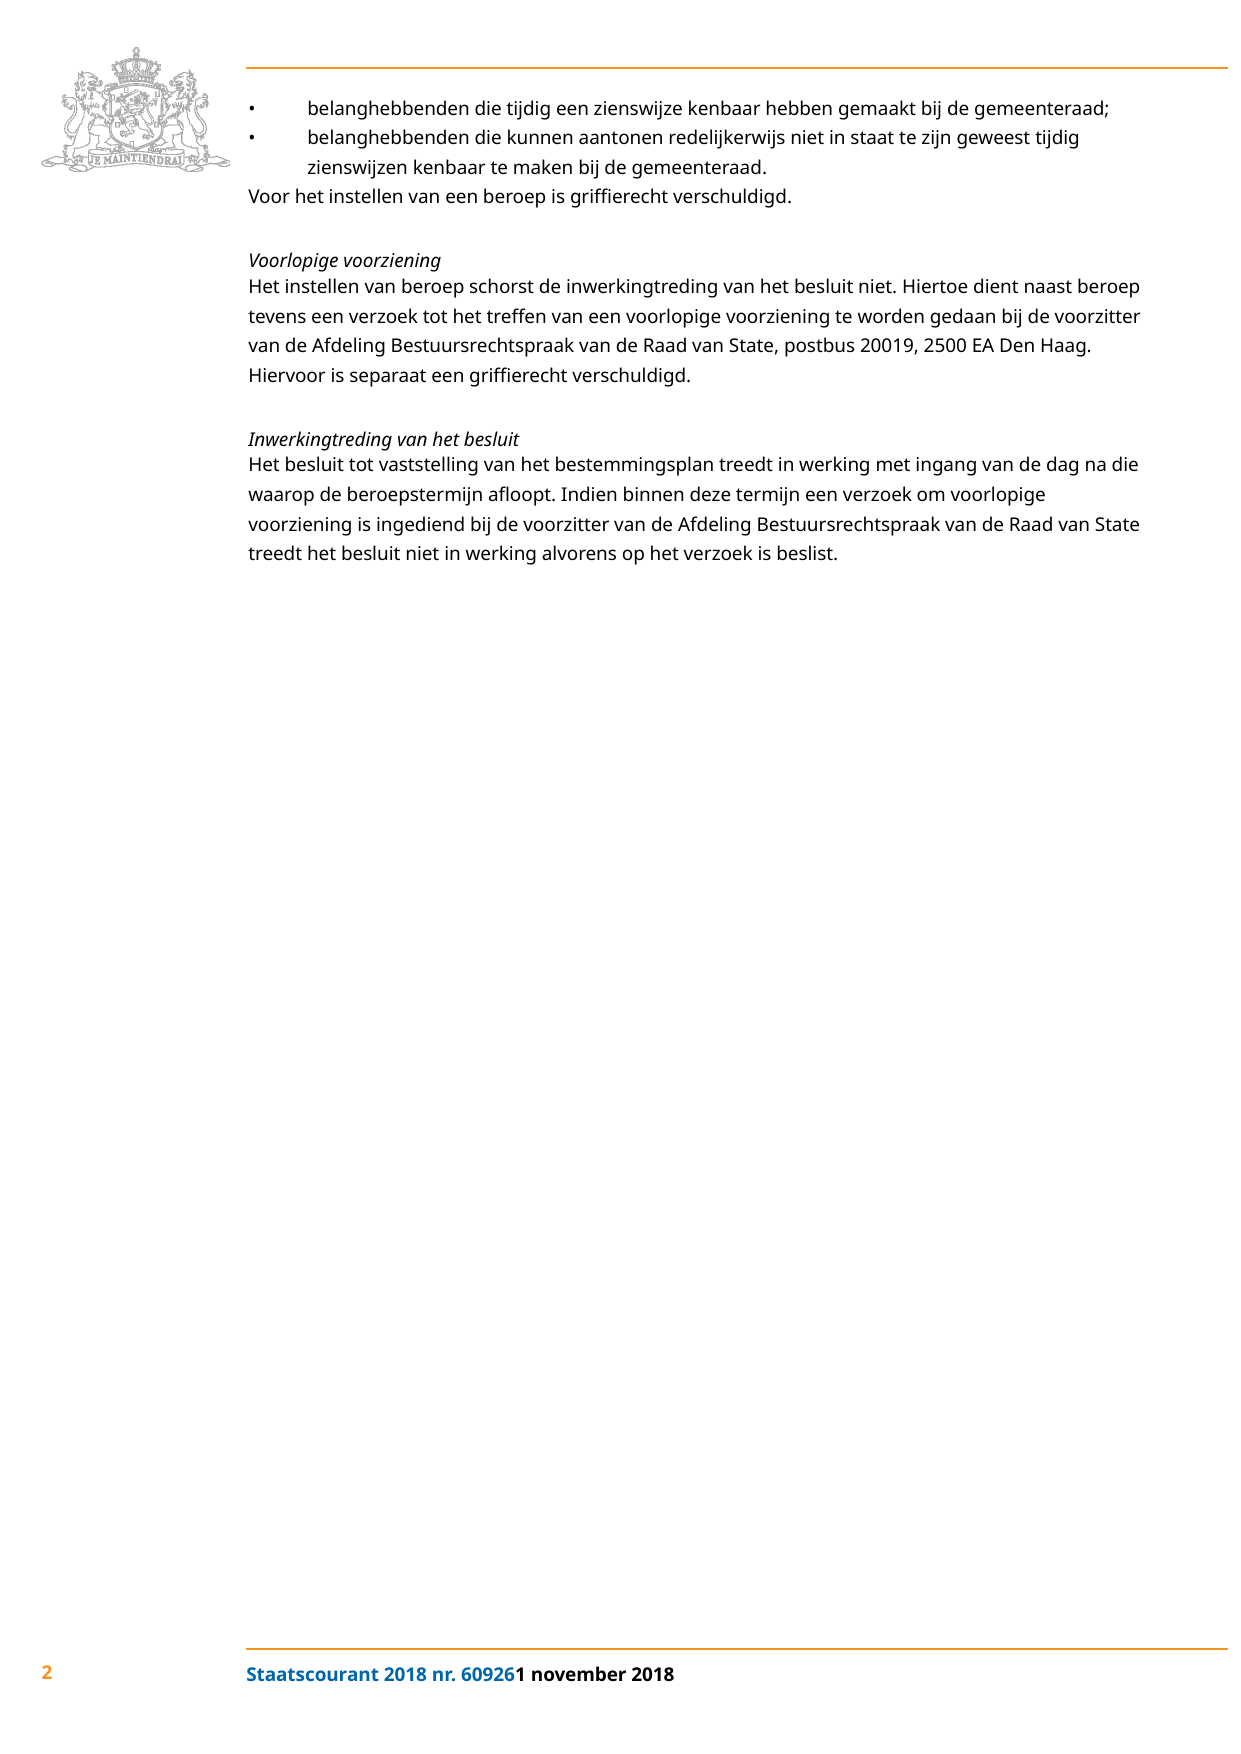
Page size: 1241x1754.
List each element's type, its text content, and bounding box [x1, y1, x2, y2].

text Inwerkingtreding van het besluit [248, 426, 1152, 452]
picture [41, 47, 231, 172]
list belanghebbenden die kunnen aantonen redelijkerwijs niet in staat te zijn geweest tijdig zienswijzen kenbaar te maken bij de gemeenteraad. [248, 124, 1152, 180]
text Voor het instellen van een beroep is griffierecht verschuldigd. [248, 183, 1152, 209]
text Het besluit tot vaststelling van het bestemmingsplan treedt in werking met ingang van de dag na die waarop de beroepstermijn afloopt. Indien binnen deze termijn een verzoek om voorlopige voorziening is ingediend bij de voorzitter van de Afdeling Bestuursrechtspraak van de Raad van State treedt het besluit niet in werking alvorens op het verzoek is beslist. [248, 452, 1152, 566]
text Het instellen van beroep schorst de inwerkingtreding van het besluit niet. Hiertoe dient naast beroep tevens een verzoek tot het treffen van een voorlopige voorziening te worden gedaan bij de voorzitter van de Afdeling Bestuursrechtspraak van de Raad van State, postbus 20019, 2500 EA Den Haag. Hiervoor is separaat een griffierecht verschuldigd. [248, 273, 1152, 388]
list belanghebbenden die tijdig een zienswijze kenbaar hebben gemaakt bij de gemeenteraad; [248, 95, 1152, 121]
text Voorlopige voorziening [248, 247, 1152, 273]
